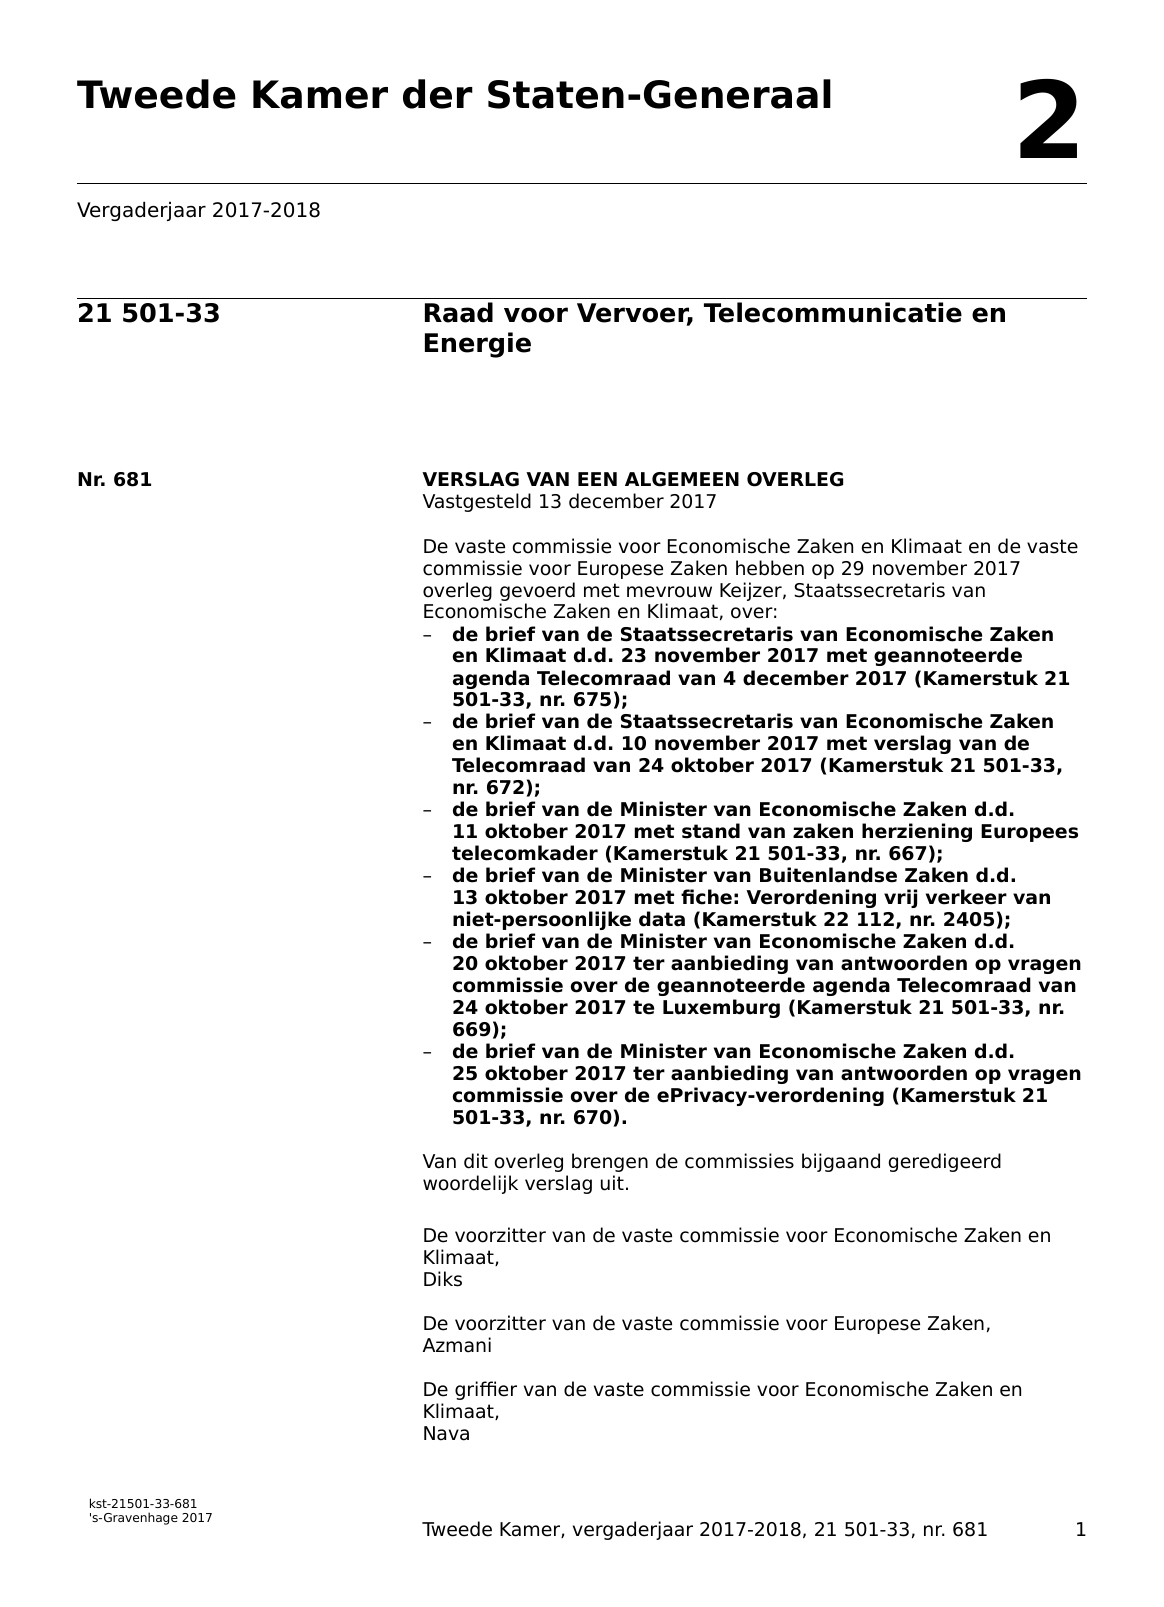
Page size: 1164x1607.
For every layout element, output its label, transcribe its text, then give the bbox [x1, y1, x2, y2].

table_header 2 [886, 59, 1087, 183]
text 's-Gravenhage 2017 [88, 1511, 323, 1525]
text – de brief van de Minister van Economische Zaken d.d. 25 oktober 2017 ter aanbieding van antwoorden op vragen commissie over de ePrivacy-verordening (Kamerstuk 21 501-33, nr. 670). [422, 1041, 1087, 1129]
text De voorzitter van de vaste commissie voor Europese Zaken, Azmani [422, 1313, 1087, 1357]
text kst-21501-33-681 [88, 1497, 323, 1511]
text – de brief van de Minister van Economische Zaken d.d. 20 oktober 2017 ter aanbieding van antwoorden op vragen commissie over de geannoteerde agenda Telecomraad van 24 oktober 2017 te Luxemburg (Kamerstuk 21 501-33, nr. 669); [422, 931, 1087, 1041]
text Van dit overleg brengen de commissies bijgaand geredigeerd woordelijk verslag uit. [422, 1151, 1087, 1195]
subtitle Nr. 681 VERSLAG VAN EEN ALGEMEEN OVERLEG [77, 469, 1087, 491]
text – de brief van de Staatssecretaris van Economische Zaken en Klimaat d.d. 23 november 2017 met geannoteerde agenda Telecomraad van 4 december 2017 (Kamerstuk 21 501-33, nr. 675); [422, 623, 1087, 711]
text – de brief van de Minister van Buitenlandse Zaken d.d. 13 oktober 2017 met fiche: Verordening vrij verkeer van niet-persoonlijke data (Kamerstuk 22 112, nr. 2405); [422, 865, 1087, 931]
text De vaste commissie voor Economische Zaken en Klimaat en de vaste commissie voor Europese Zaken hebben op 29 november 2017 overleg gevoerd met mevrouw Keijzer, Staatssecretaris van Economische Zaken en Klimaat, over: [422, 536, 1087, 623]
table_cell Vergaderjaar 2017-2018 [77, 184, 1087, 298]
text – de brief van de Staatssecretaris van Economische Zaken en Klimaat d.d. 10 november 2017 met verslag van de Telecomraad van 24 oktober 2017 (Kamerstuk 21 501-33, nr. 672); [422, 711, 1087, 799]
subtitle 21 501-33 Raad voor Vervoer, Telecommunicatie en Energie [77, 299, 1087, 358]
text De griffier van de vaste commissie voor Economische Zaken en Klimaat, Nava [422, 1379, 1087, 1445]
text De voorzitter van de vaste commissie voor Economische Zaken en Klimaat, Diks [422, 1225, 1087, 1291]
text Vastgesteld 13 december 2017 [422, 491, 1087, 513]
text – de brief van de Minister van Economische Zaken d.d. 11 oktober 2017 met stand van zaken herziening Europees telecomkader (Kamerstuk 21 501-33, nr. 667); [422, 799, 1087, 865]
table_header Tweede Kamer der Staten-Generaal [77, 59, 886, 183]
